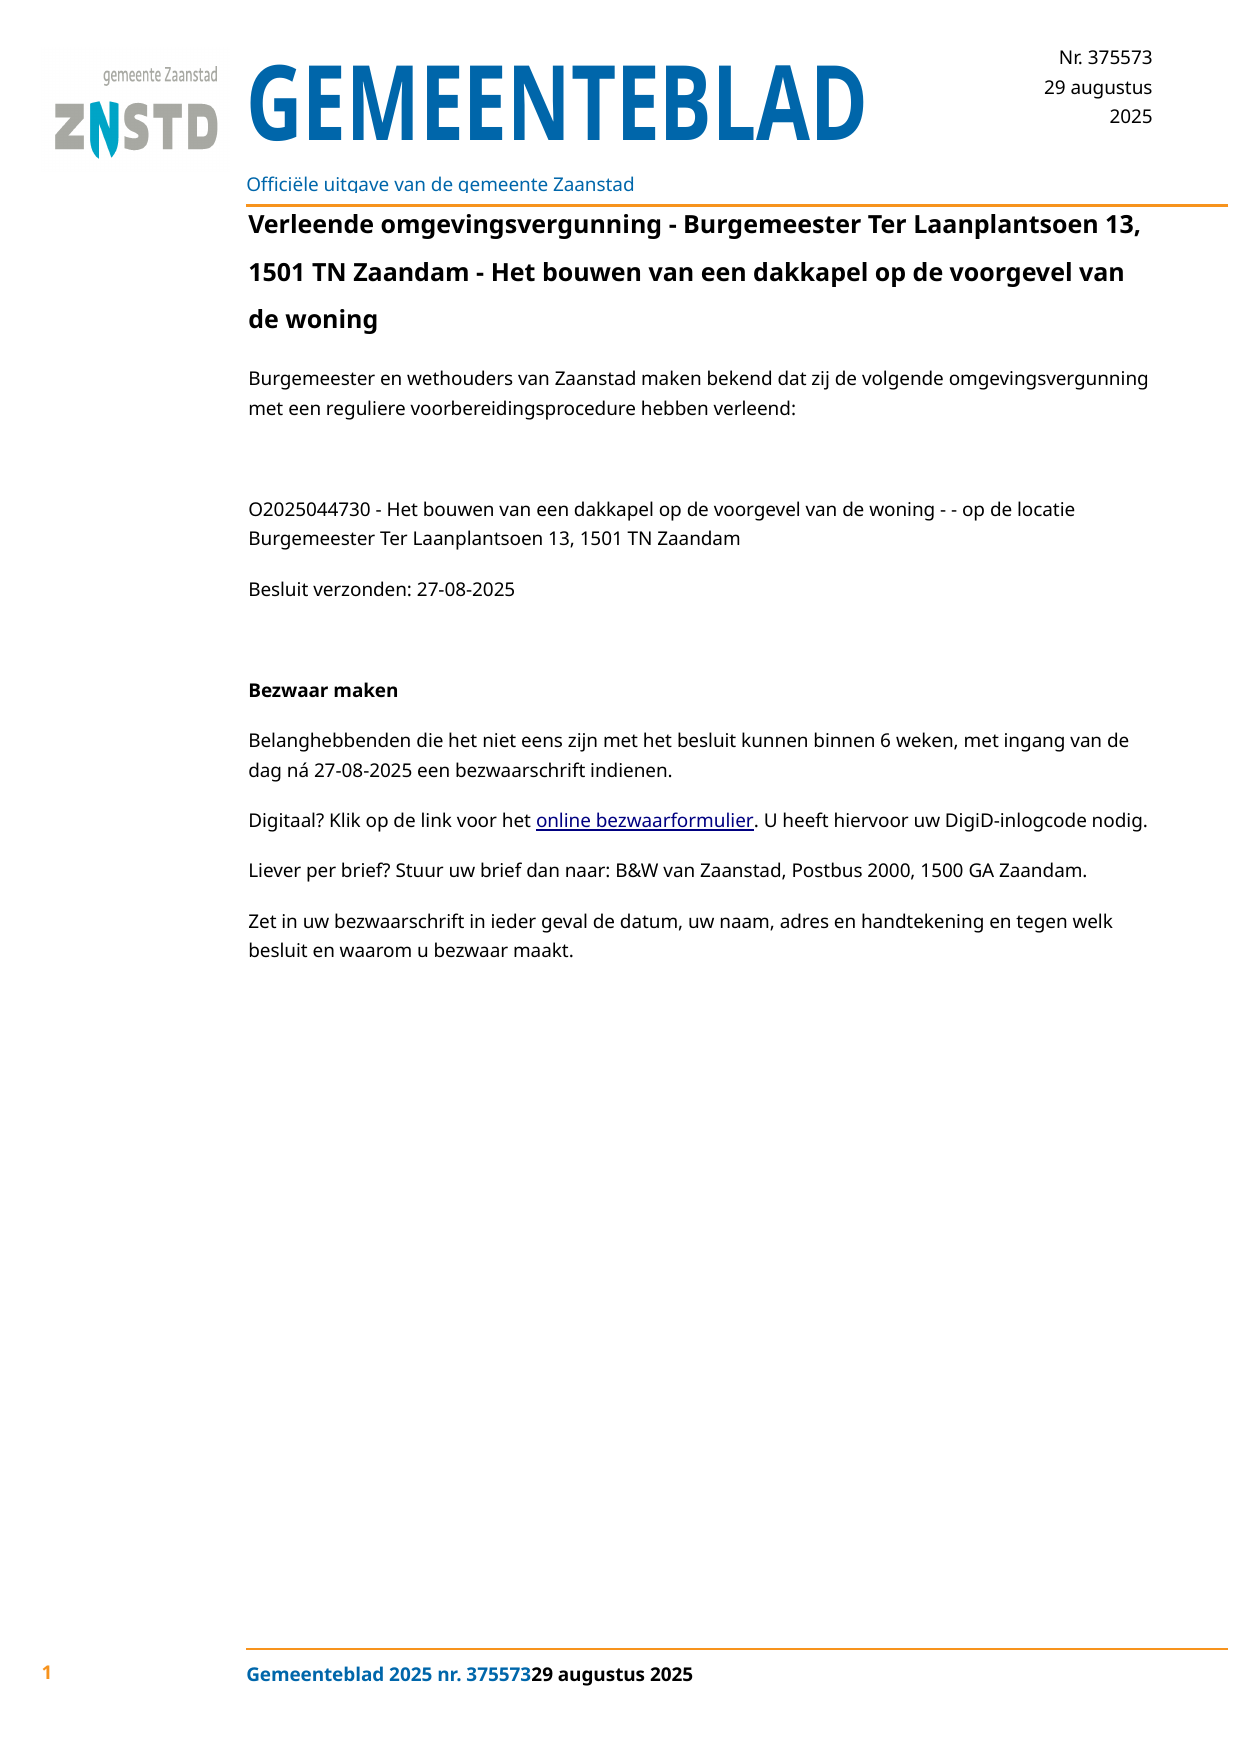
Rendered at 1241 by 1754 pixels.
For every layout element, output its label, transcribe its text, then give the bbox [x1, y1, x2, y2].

text Burgemeester en wethouders van Zaanstad maken bekend dat zij de volgende omgevingsvergunning met een reguliere voorbereidingsprocedure hebben verleend: [248, 366, 1152, 421]
text Belanghebbenden die het niet eens zijn met het besluit kunnen binnen 6 weken, met ingang van de dag ná 27-08-2025 een bezwaarschrift indienen. [248, 727, 1152, 782]
text Verleende omgevingsvergunning - Burgemeester Ter Laanplantsoen 13, 1501 TN Zaandam - Het bouwen van een dakkapel op de voorgevel van de woning [248, 207, 1152, 336]
text Bezwaar maken [248, 677, 1152, 702]
text Digitaal? Klik op de link voor het online bezwaarformulier. U heeft hiervoor uw DigiD-inlogcode nodig. [248, 807, 1152, 833]
text Zet in uw bezwaarschrift in ieder geval de datum, uw naam, adres en handtekening en tegen welk besluit en waarom u bezwaar maakt. [248, 908, 1152, 963]
picture [41, 47, 231, 172]
text Besluit verzonden: 27-08-2025 [248, 576, 1152, 602]
text Liever per brief? Stuur uw brief dan naar: B&W van Zaanstad, Postbus 2000, 1500 GA Zaandam. [248, 858, 1152, 883]
text O2025044730 - Het bouwen van een dakkapel op de voorgevel van de woning - - op de locatie Burgemeester Ter Laanplantsoen 13, 1501 TN Zaandam [248, 496, 1152, 551]
